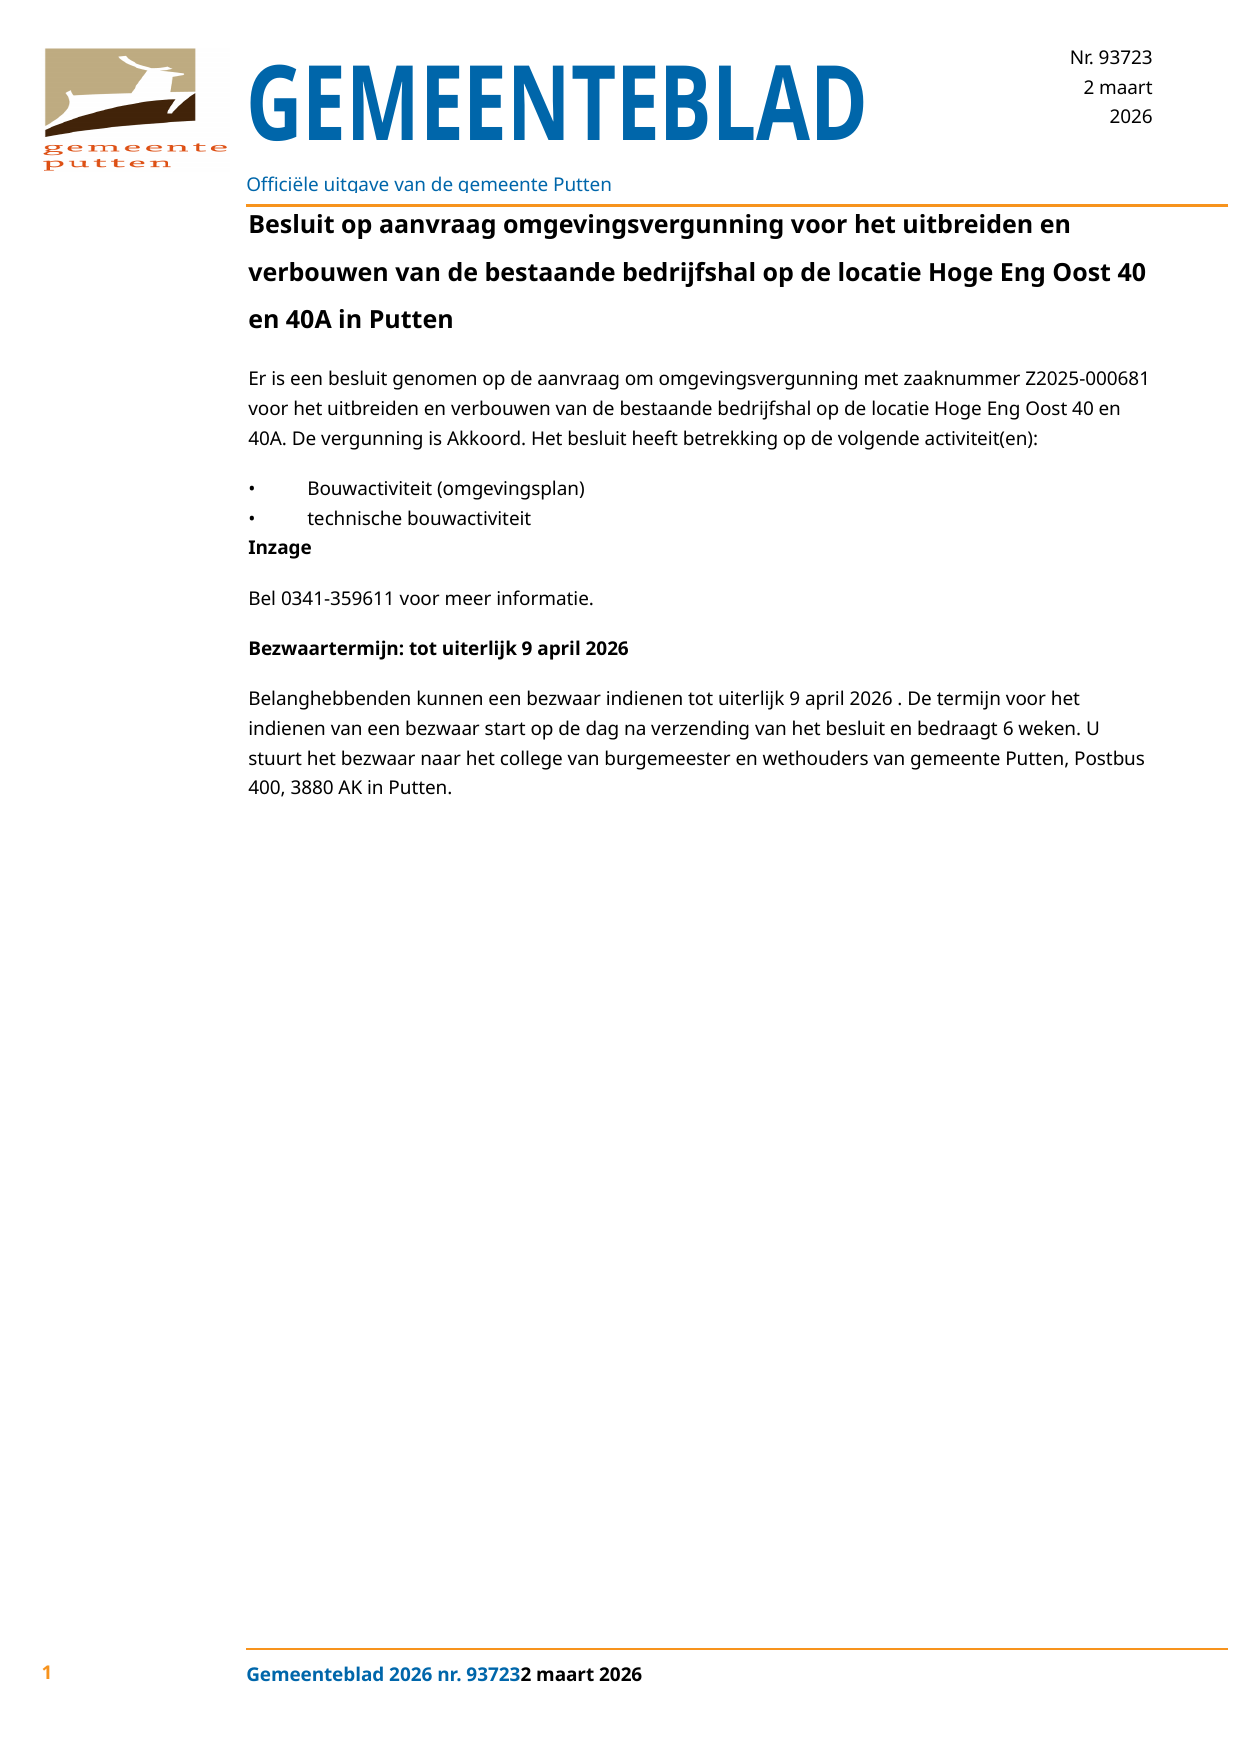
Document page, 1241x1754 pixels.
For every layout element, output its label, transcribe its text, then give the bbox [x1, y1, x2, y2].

text Inzage [248, 534, 1152, 560]
list Bouwactiviteit (omgevingsplan) [248, 475, 1152, 501]
picture [41, 47, 231, 172]
text Belanghebbenden kunnen een bezwaar indienen tot uiterlijk 9 april 2026 . De termijn voor het indienen van een bezwaar start op de dag na verzending van het besluit en bedraagt 6 weken. U stuurt het bezwaar naar het college van burgemeester en wethouders van gemeente Putten, Postbus 400, 3880 AK in Putten. [248, 686, 1152, 800]
text Er is een besluit genomen op de aanvraag om omgevingsvergunning met zaaknummer Z2025-000681 voor het uitbreiden en verbouwen van de bestaande bedrijfshal op de locatie Hoge Eng Oost 40 en 40A. De vergunning is Akkoord. Het besluit heeft betrekking op de volgende activiteit(en): [248, 366, 1152, 450]
list technische bouwactiviteit [248, 505, 1152, 530]
text Bel 0341-359611 voor meer informatie. [248, 585, 1152, 610]
text Bezwaartermijn: tot uiterlijk 9 april 2026 [248, 635, 1152, 661]
text Besluit op aanvraag omgevingsvergunning voor het uitbreiden en verbouwen van de bestaande bedrijfshal op de locatie Hoge Eng Oost 40 en 40A in Putten [248, 207, 1152, 336]
